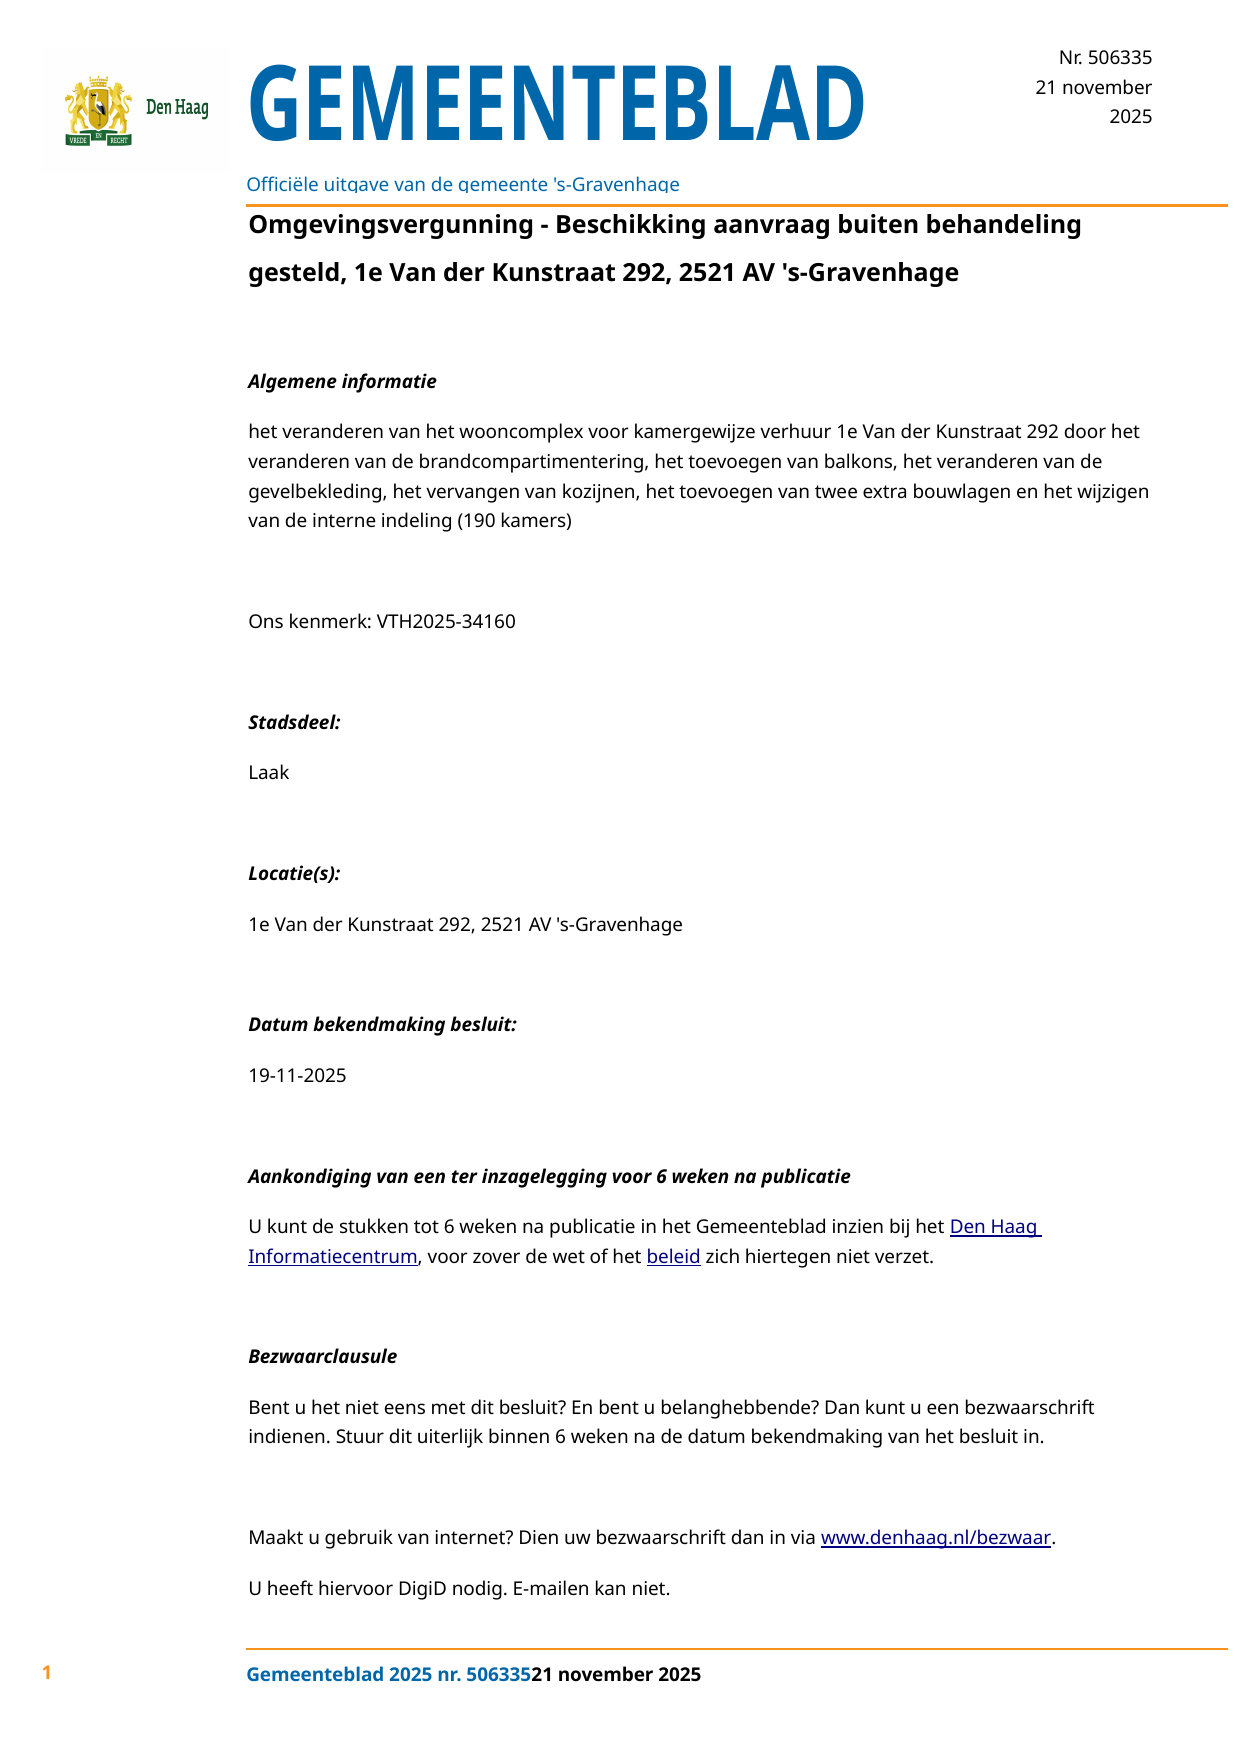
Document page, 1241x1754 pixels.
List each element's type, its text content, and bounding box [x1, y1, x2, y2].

text Stadsdeel: [248, 709, 1152, 735]
text U heeft hiervoor DigiD nodig. E-mailen kan niet. [248, 1575, 1152, 1601]
text Locatie(s): [248, 860, 1152, 886]
text Maakt u gebruik van internet? Dien uw bezwaarschrift dan in via www.denhaag.nl/bezwaar. [248, 1524, 1152, 1550]
text 19-11-2025 [248, 1062, 1152, 1088]
text Bent u het niet eens met dit besluit? En bent u belanghebbende? Dan kunt u een bezwaarschrift indienen. Stuur dit uiterlijk binnen 6 weken na de datum bekendmaking van het besluit in. [248, 1394, 1152, 1449]
text het veranderen van het wooncomplex voor kamergewijze verhuur 1e Van der Kunstraat 292 door het veranderen van de brandcompartimentering, het toevoegen van balkons, het veranderen van de gevelbekleding, het vervangen van kozijnen, het toevoegen van twee extra bouwlagen en het wijzigen van de interne indeling (190 kamers) [248, 419, 1152, 533]
text Algemene informatie [248, 368, 1152, 394]
text U kunt de stukken tot 6 weken na publicatie in het Gemeenteblad inzien bij het Den Haag Informatiecentrum, voor zover de wet of het beleid zich hiertegen niet verzet. [248, 1213, 1152, 1269]
text Omgevingsvergunning - Beschikking aanvraag buiten behandeling gesteld, 1e Van der Kunstraat 292, 2521 AV 's-Gravenhage [248, 207, 1152, 288]
text Datum bekendmaking besluit: [248, 1012, 1152, 1037]
picture [41, 47, 231, 172]
text Bezwaarclausule [248, 1344, 1152, 1369]
text Laak [248, 759, 1152, 785]
text Ons kenmerk: VTH2025-34160 [248, 608, 1152, 634]
text 1e Van der Kunstraat 292, 2521 AV 's-Gravenhage [248, 911, 1152, 937]
text Aankondiging van een ter inzagelegging voor 6 weken na publicatie [248, 1163, 1152, 1189]
